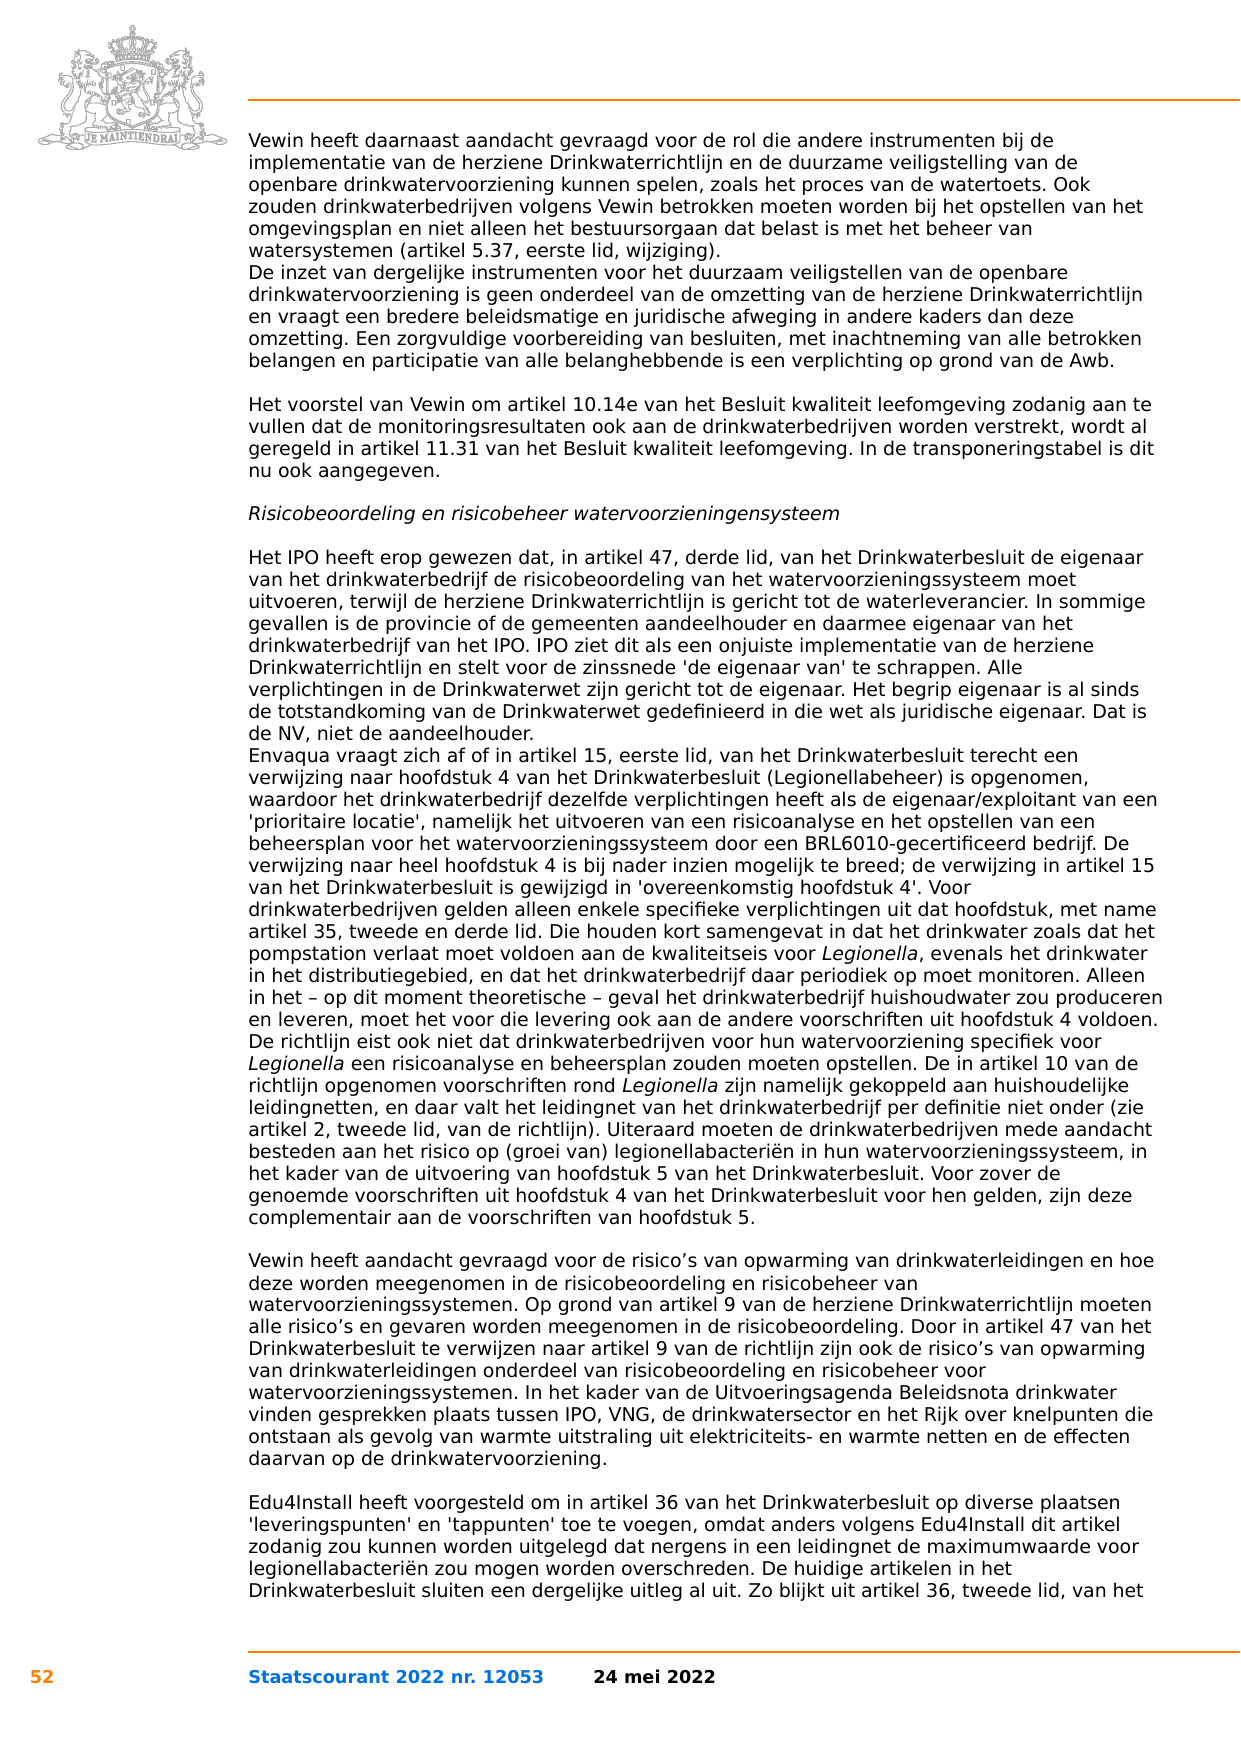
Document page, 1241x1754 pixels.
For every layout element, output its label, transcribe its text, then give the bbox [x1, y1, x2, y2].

text Edu4Install heeft voorgesteld om in artikel 36 van het Drinkwaterbesluit op diverse plaatsen 'leveringspunten' en 'tappunten' toe te voegen, omdat anders volgens Edu4Install dit artikel zodanig zou kunnen worden uitgelegd dat nergens in een leidingnet de maximumwaarde voor legionellabacteriën zou mogen worden overschreden. De huidige artikelen in het Drinkwaterbesluit sluiten een dergelijke uitleg al uit. Zo blijkt uit artikel 36, tweede lid, van het [248, 1492, 1163, 1602]
subtitle Risicobeoordeling en risicobeheer watervoorzieningensysteem [248, 503, 1163, 525]
text Vewin heeft daarnaast aandacht gevraagd voor de rol die andere instrumenten bij de implementatie van de herziene Drinkwaterrichtlijn en de duurzame veiligstelling van de openbare drinkwatervoorziening kunnen spelen, zoals het proces van de watertoets. Ook zouden drinkwaterbedrijven volgens Vewin betrokken moeten worden bij het opstellen van het omgevingsplan en niet alleen het bestuursorgaan dat belast is met het beheer van watersystemen (artikel 5.37, eerste lid, wijziging). [248, 130, 1163, 262]
text Het IPO heeft erop gewezen dat, in artikel 47, derde lid, van het Drinkwaterbesluit de eigenaar van het drinkwaterbedrijf de risicobeoordeling van het watervoorzieningssysteem moet uitvoeren, terwijl de herziene Drinkwaterrichtlijn is gericht tot de waterleverancier. In sommige gevallen is de provincie of de gemeenten aandeelhouder en daarmee eigenaar van het drinkwaterbedrijf van het IPO. IPO ziet dit als een onjuiste implementatie van de herziene Drinkwaterrichtlijn en stelt voor de zinssnede 'de eigenaar van' te schrappen. Alle verplichtingen in de Drinkwaterwet zijn gericht tot de eigenaar. Het begrip eigenaar is al sinds de totstandkoming van de Drinkwaterwet gedefinieerd in die wet als juridische eigenaar. Dat is de NV, niet de aandeelhouder. [248, 547, 1163, 745]
picture [38, 25, 227, 150]
text Vewin heeft aandacht gevraagd voor de risico’s van opwarming van drinkwaterleidingen en hoe deze worden meegenomen in de risicobeoordeling en risicobeheer van watervoorzieningssystemen. Op grond van artikel 9 van de herziene Drinkwaterrichtlijn moeten alle risico’s en gevaren worden meegenomen in de risicobeoordeling. Door in artikel 47 van het Drinkwaterbesluit te verwijzen naar artikel 9 van de richtlijn zijn ook de risico’s van opwarming van drinkwaterleidingen onderdeel van risicobeoordeling en risicobeheer voor watervoorzieningssystemen. In het kader van de Uitvoeringsagenda Beleidsnota drinkwater vinden gesprekken plaats tussen IPO, VNG, de drinkwatersector en het Rijk over knelpunten die ontstaan als gevolg van warmte uitstraling uit elektriciteits- en warmte netten en de effecten daarvan op de drinkwatervoorziening. [248, 1250, 1163, 1470]
text De inzet van dergelijke instrumenten voor het duurzaam veiligstellen van de openbare drinkwatervoorziening is geen onderdeel van de omzetting van de herziene Drinkwaterrichtlijn en vraagt een bredere beleidsmatige en juridische afweging in andere kaders dan deze omzetting. Een zorgvuldige voorbereiding van besluiten, met inachtneming van alle betrokken belangen en participatie van alle belanghebbende is een verplichting op grond van de Awb. [248, 262, 1163, 372]
text Envaqua vraagt zich af of in artikel 15, eerste lid, van het Drinkwaterbesluit terecht een verwijzing naar hoofdstuk 4 van het Drinkwaterbesluit (Legionellabeheer) is opgenomen, waardoor het drinkwaterbedrijf dezelfde verplichtingen heeft als de eigenaar/exploitant van een 'prioritaire locatie', namelijk het uitvoeren van een risicoanalyse en het opstellen van een beheersplan voor het watervoorzieningssysteem door een BRL6010-gecertificeerd bedrijf. De verwijzing naar heel hoofdstuk 4 is bij nader inzien mogelijk te breed; de verwijzing in artikel 15 van het Drinkwaterbesluit is gewijzigd in 'overeenkomstig hoofdstuk 4'. Voor drinkwaterbedrijven gelden alleen enkele specifieke verplichtingen uit dat hoofdstuk, met name artikel 35, tweede en derde lid. Die houden kort samengevat in dat het drinkwater zoals dat het pompstation verlaat moet voldoen aan de kwaliteitseis voor Legionella, evenals het drinkwater in het distributiegebied, en dat het drinkwaterbedrijf daar periodiek op moet monitoren. Alleen in het – op dit moment theoretische – geval het drinkwaterbedrijf huishoudwater zou produceren en leveren, moet het voor die levering ook aan de andere voorschriften uit hoofdstuk 4 voldoen. [248, 745, 1163, 1031]
text Het voorstel van Vewin om artikel 10.14e van het Besluit kwaliteit leefomgeving zodanig aan te vullen dat de monitoringsresultaten ook aan de drinkwaterbedrijven worden verstrekt, wordt al geregeld in artikel 11.31 van het Besluit kwaliteit leefomgeving. In de transponeringstabel is dit nu ook aangegeven. [248, 393, 1163, 481]
text De richtlijn eist ook niet dat drinkwaterbedrijven voor hun watervoorziening specifiek voor Legionella een risicoanalyse en beheersplan zouden moeten opstellen. De in artikel 10 van de richtlijn opgenomen voorschriften rond Legionella zijn namelijk gekoppeld aan huishoudelijke leidingnetten, en daar valt het leidingnet van het drinkwaterbedrijf per definitie niet onder (zie artikel 2, tweede lid, van de richtlijn). Uiteraard moeten de drinkwaterbedrijven mede aandacht besteden aan het risico op (groei van) legionellabacteriën in hun watervoorzieningssysteem, in het kader van de uitvoering van hoofdstuk 5 van het Drinkwaterbesluit. Voor zover de genoemde voorschriften uit hoofdstuk 4 van het Drinkwaterbesluit voor hen gelden, zijn deze complementair aan de voorschriften van hoofdstuk 5. [248, 1031, 1163, 1228]
